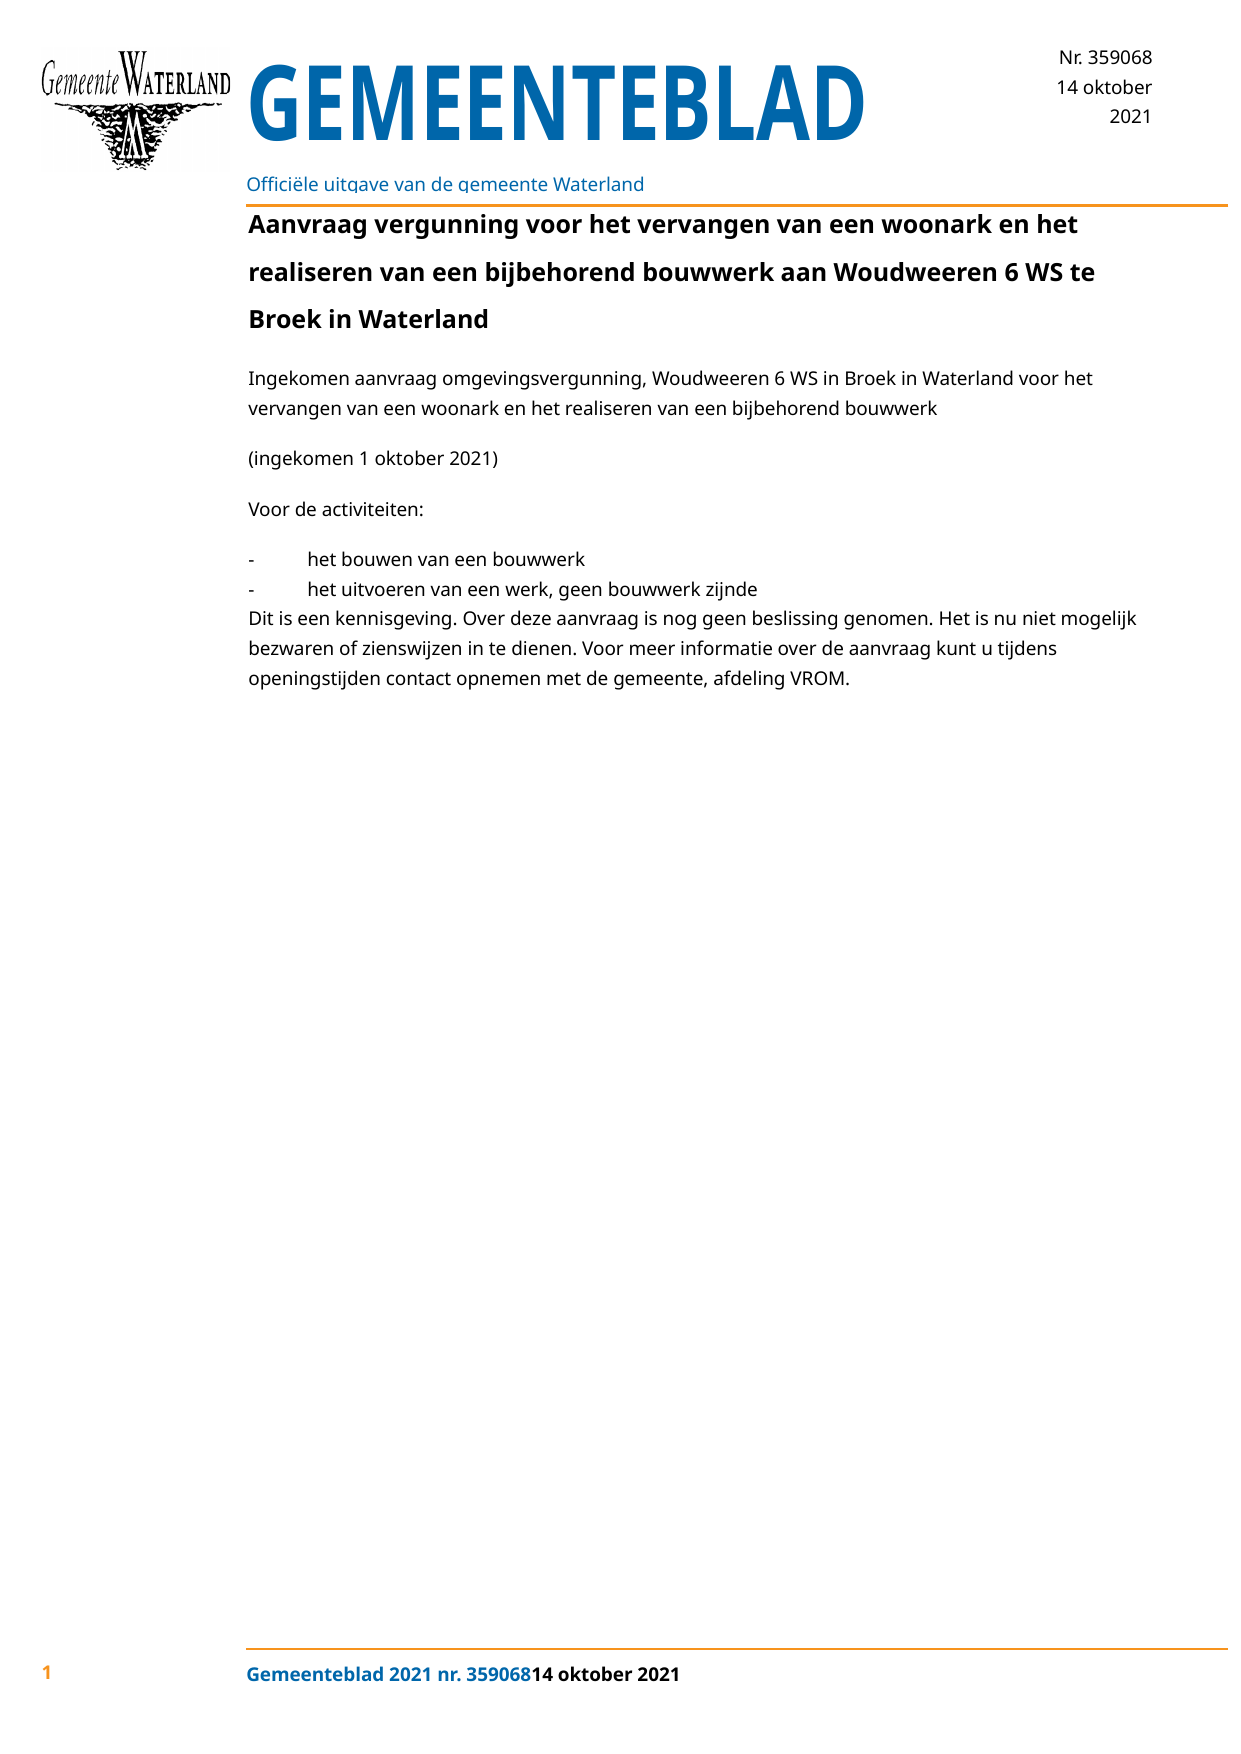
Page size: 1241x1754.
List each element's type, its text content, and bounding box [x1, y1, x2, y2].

text Dit is een kennisgeving. Over deze aanvraag is nog geen beslissing genomen. Het is nu niet mogelijk bezwaren of zienswijzen in te dienen. Voor meer informatie over de aanvraag kunt u tijdens openingstijden contact opnemen met de gemeente, afdeling VROM. [248, 606, 1152, 690]
text Ingekomen aanvraag omgevingsvergunning, Woudweeren 6 WS in Broek in Waterland voor het vervangen van een woonark en het realiseren van een bijbehorend bouwwerk [248, 366, 1152, 421]
list het uitvoeren van een werk, geen bouwwerk zijnde [248, 576, 1152, 602]
text (ingekomen 1 oktober 2021) [248, 446, 1152, 471]
text Voor de activiteiten: [248, 496, 1152, 522]
list het bouwen van een bouwwerk [248, 546, 1152, 572]
text Aanvraag vergunning voor het vervangen van een woonark en het realiseren van een bijbehorend bouwwerk aan Woudweeren 6 WS te Broek in Waterland [248, 207, 1152, 336]
picture [41, 47, 231, 172]
